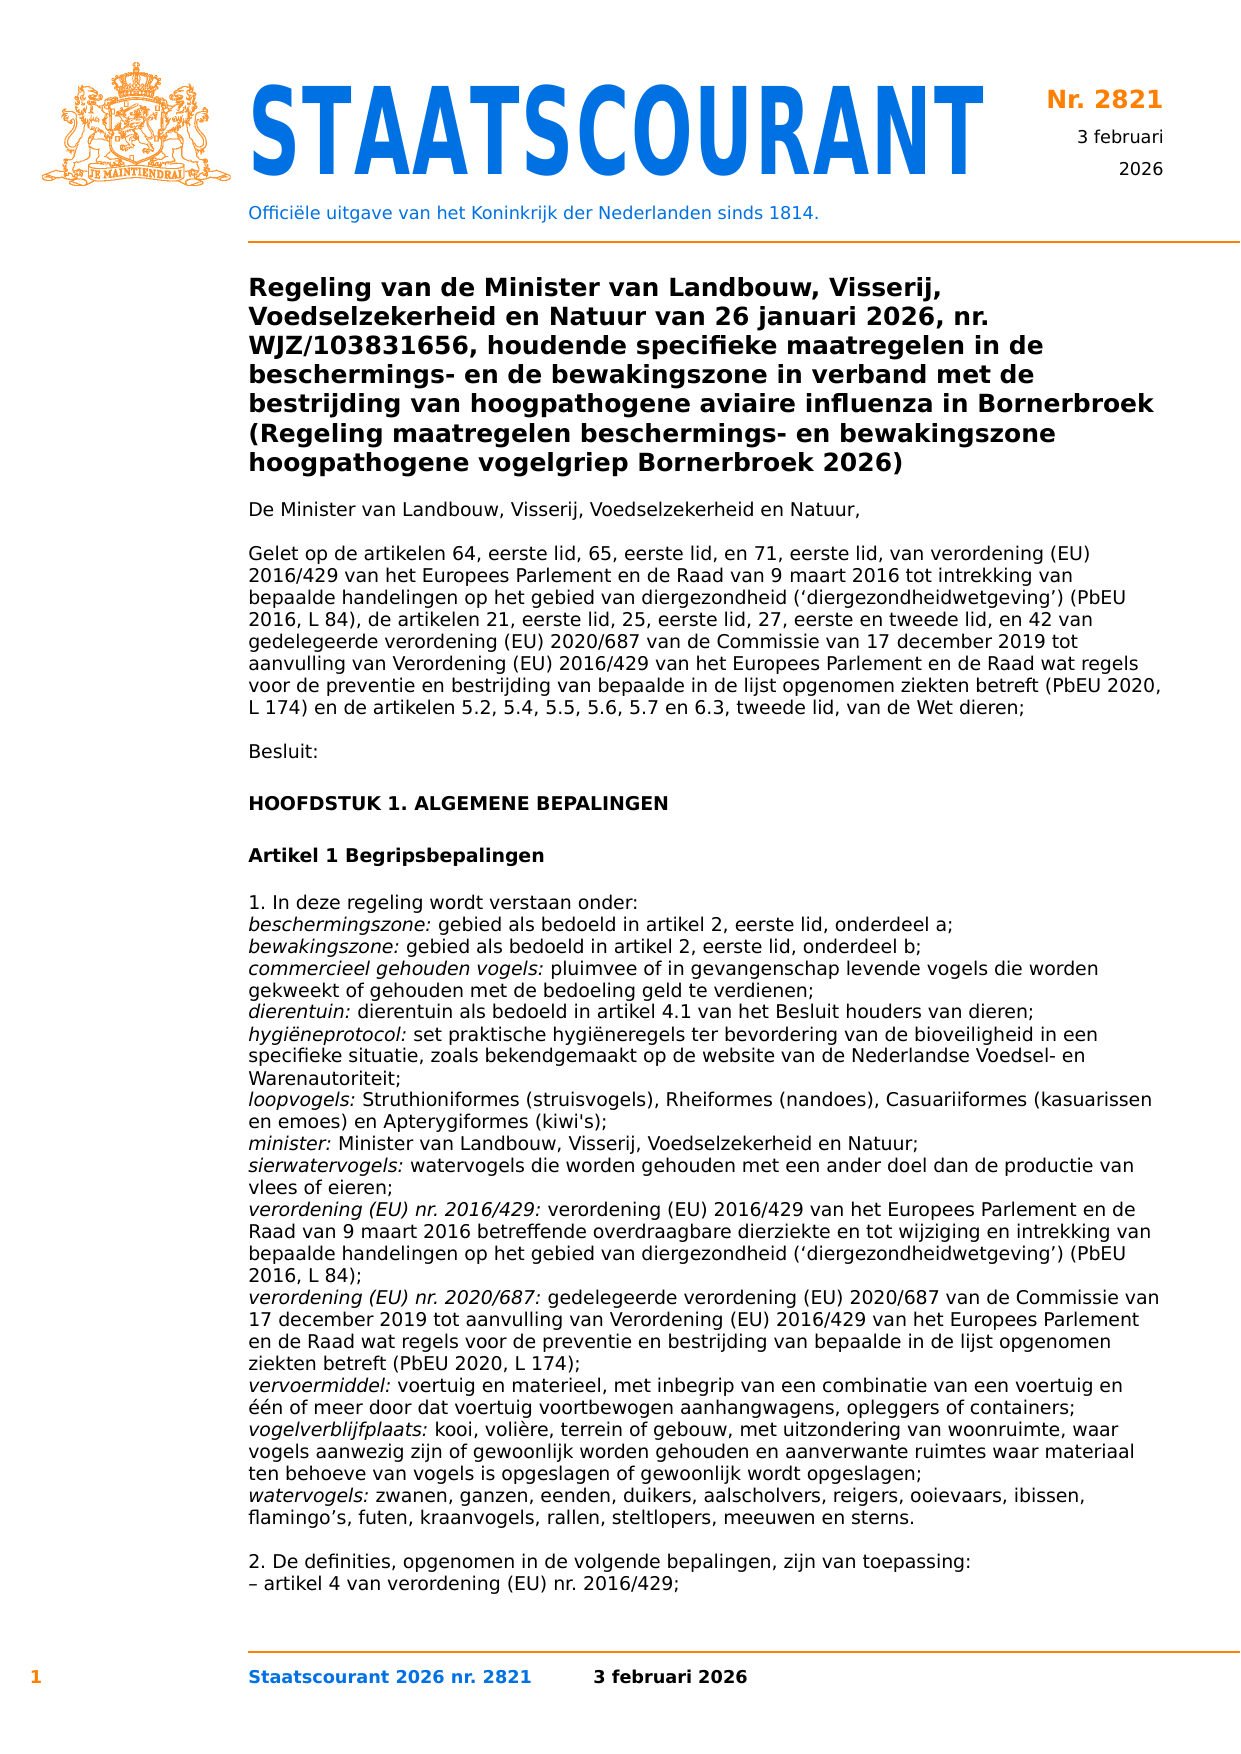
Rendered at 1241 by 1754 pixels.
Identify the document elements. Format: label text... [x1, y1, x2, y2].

text Gelet op de artikelen 64, eerste lid, 65, eerste lid, en 71, eerste lid, van verordening (EU) 2016/429 van het Europees Parlement en de Raad van 9 maart 2016 tot intrekking van bepaalde handelingen op het gebied van diergezondheid (‘diergezondheidwetgeving’) (PbEU 2016, L 84), de artikelen 21, eerste lid, 25, eerste lid, 27, eerste en tweede lid, en 42 van gedelegeerde verordening (EU) 2020/687 van de Commissie van 17 december 2019 tot aanvulling van Verordening (EU) 2016/429 van het Europees Parlement en de Raad wat regels voor de preventie en bestrijding van bepaalde in de lijst opgenomen ziekten betreft (PbEU 2020, L 174) en de artikelen 5.2, 5.4, 5.5, 5.6, 5.7 en 6.3, tweede lid, van de Wet dieren; [248, 543, 1163, 719]
text vogelverblijfplaats: kooi, volière, terrein of gebouw, met uitzondering van woonruimte, waar vogels aanwezig zijn of gewoonlijk worden gehouden en aanverwante ruimtes waar materiaal ten behoeve van vogels is opgeslagen of gewoonlijk wordt opgeslagen; [248, 1419, 1163, 1485]
text – artikel 4 van verordening (EU) nr. 2016/429; [248, 1573, 1163, 1595]
text verordening (EU) nr. 2020/687: gedelegeerde verordening (EU) 2020/687 van de Commissie van 17 december 2019 tot aanvulling van Verordening (EU) 2016/429 van het Europees Parlement en de Raad wat regels voor de preventie en bestrijding van bepaalde in de lijst opgenomen ziekten betreft (PbEU 2020, L 174); [248, 1287, 1163, 1375]
table_header STAATSCOURANT [248, 62, 998, 203]
text loopvogels: Struthioniformes (struisvogels), Rheiformes (nandoes), Casuariiformes (kasuarissen en emoes) en Apterygiformes (kiwi's); [248, 1089, 1163, 1133]
table_cell 3 februari [998, 121, 1240, 153]
table_cell 2026 [998, 153, 1240, 203]
text commercieel gehouden vogels: pluimvee of in gevangenschap levende vogels die worden gekweekt of gehouden met de bedoeling geld te verdienen; [248, 957, 1163, 1001]
text beschermingszone: gebied als bedoeld in artikel 2, eerste lid, onderdeel a; [248, 913, 1163, 936]
text dierentuin: dierentuin als bedoeld in artikel 4.1 van het Besluit houders van dieren; [248, 1001, 1163, 1023]
text verordening (EU) nr. 2016/429: verordening (EU) 2016/429 van het Europees Parlement en de Raad van 9 maart 2016 betreffende overdraagbare dierziekte en tot wijziging en intrekking van bepaalde handelingen op het gebied van diergezondheid (‘diergezondheidwetgeving’) (PbEU 2016, L 84); [248, 1199, 1163, 1287]
table_cell Officiële uitgave van het Koninkrijk der Nederlanden sinds 1814. [248, 203, 1240, 241]
subtitle HOOFDSTUK 1. ALGEMENE BEPALINGEN [248, 793, 1163, 814]
text minister: Minister van Landbouw, Visserij, Voedselzekerheid en Natuur; [248, 1133, 1163, 1155]
text Besluit: [248, 741, 1163, 763]
text watervogels: zwanen, ganzen, eenden, duikers, aalscholvers, reigers, ooievaars, ibissen, flamingo’s, futen, kraanvogels, rallen, steltlopers, meeuwen en sterns. [248, 1485, 1163, 1529]
text 2. De definities, opgenomen in de volgende bepalingen, zijn van toepassing: [248, 1551, 1163, 1573]
table_header Nr. 2821 [998, 62, 1240, 121]
picture [41, 62, 231, 186]
subtitle Regeling van de Minister van Landbouw, Visserij, Voedselzekerheid en Natuur van 26 januari 2026, nr. WJZ/103831656, houdende specifieke maatregelen in de beschermings- en de bewakingszone in verband met de bestrijding van hoogpathogene aviaire influenza in Bornerbroek (Regeling maatregelen beschermings- en bewakingszone hoogpathogene vogelgriep Bornerbroek 2026) [248, 273, 1163, 477]
text bewakingszone: gebied als bedoeld in artikel 2, eerste lid, onderdeel b; [248, 936, 1163, 957]
text hygiëneprotocol: set praktische hygiëneregels ter bevordering van de bioveiligheid in een specifieke situatie, zoals bekendgemaakt op de website van de Nederlandse Voedsel- en Warenautoriteit; [248, 1023, 1163, 1089]
table_header [25, 62, 248, 241]
text sierwatervogels: watervogels die worden gehouden met een ander doel dan de productie van vlees of eieren; [248, 1155, 1163, 1199]
text vervoermiddel: voertuig en materieel, met inbegrip van een combinatie van een voertuig en één of meer door dat voertuig voortbewogen aanhangwagens, opleggers of containers; [248, 1375, 1163, 1419]
text De Minister van Landbouw, Visserij, Voedselzekerheid en Natuur, [248, 499, 1163, 521]
text 1. In deze regeling wordt verstaan onder: [248, 892, 1163, 913]
subtitle Artikel 1 Begripsbepalingen [248, 844, 1163, 867]
